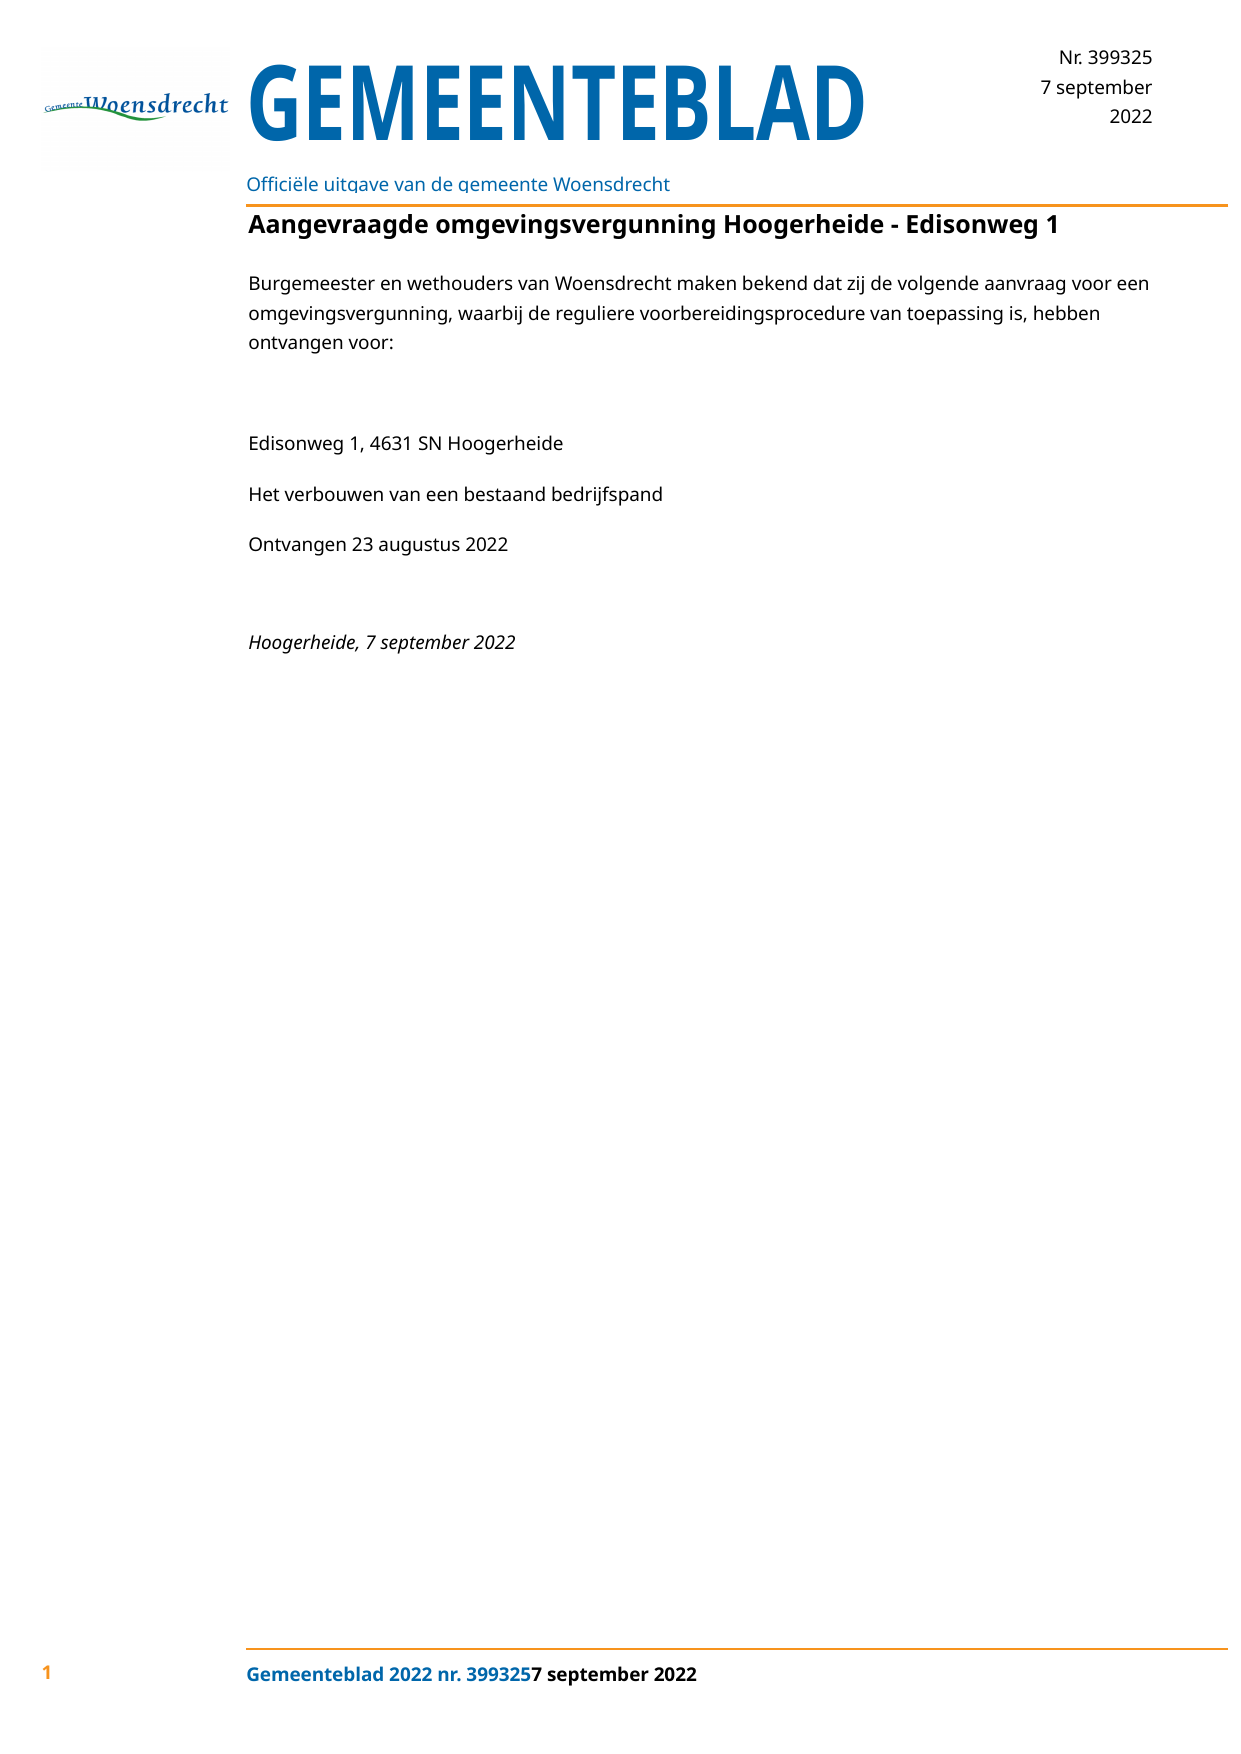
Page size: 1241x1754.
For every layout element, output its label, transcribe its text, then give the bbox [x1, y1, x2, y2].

text Het verbouwen van een bestaand bedrijfspand [248, 481, 1152, 506]
text Hoogerheide, 7 september 2022 [248, 629, 1152, 655]
picture [41, 47, 231, 172]
text Ontvangen 23 augustus 2022 [248, 531, 1152, 557]
text Edisonweg 1, 4631 SN Hoogerheide [248, 430, 1152, 456]
text Aangevraagde omgevingsvergunning Hoogerheide - Edisonweg 1 [248, 207, 1152, 241]
text Burgemeester en wethouders van Woensdrecht maken bekend dat zij de volgende aanvraag voor een omgevingsvergunning, waarbij de reguliere voorbereidingsprocedure van toepassing is, hebben ontvangen voor: [248, 270, 1152, 355]
